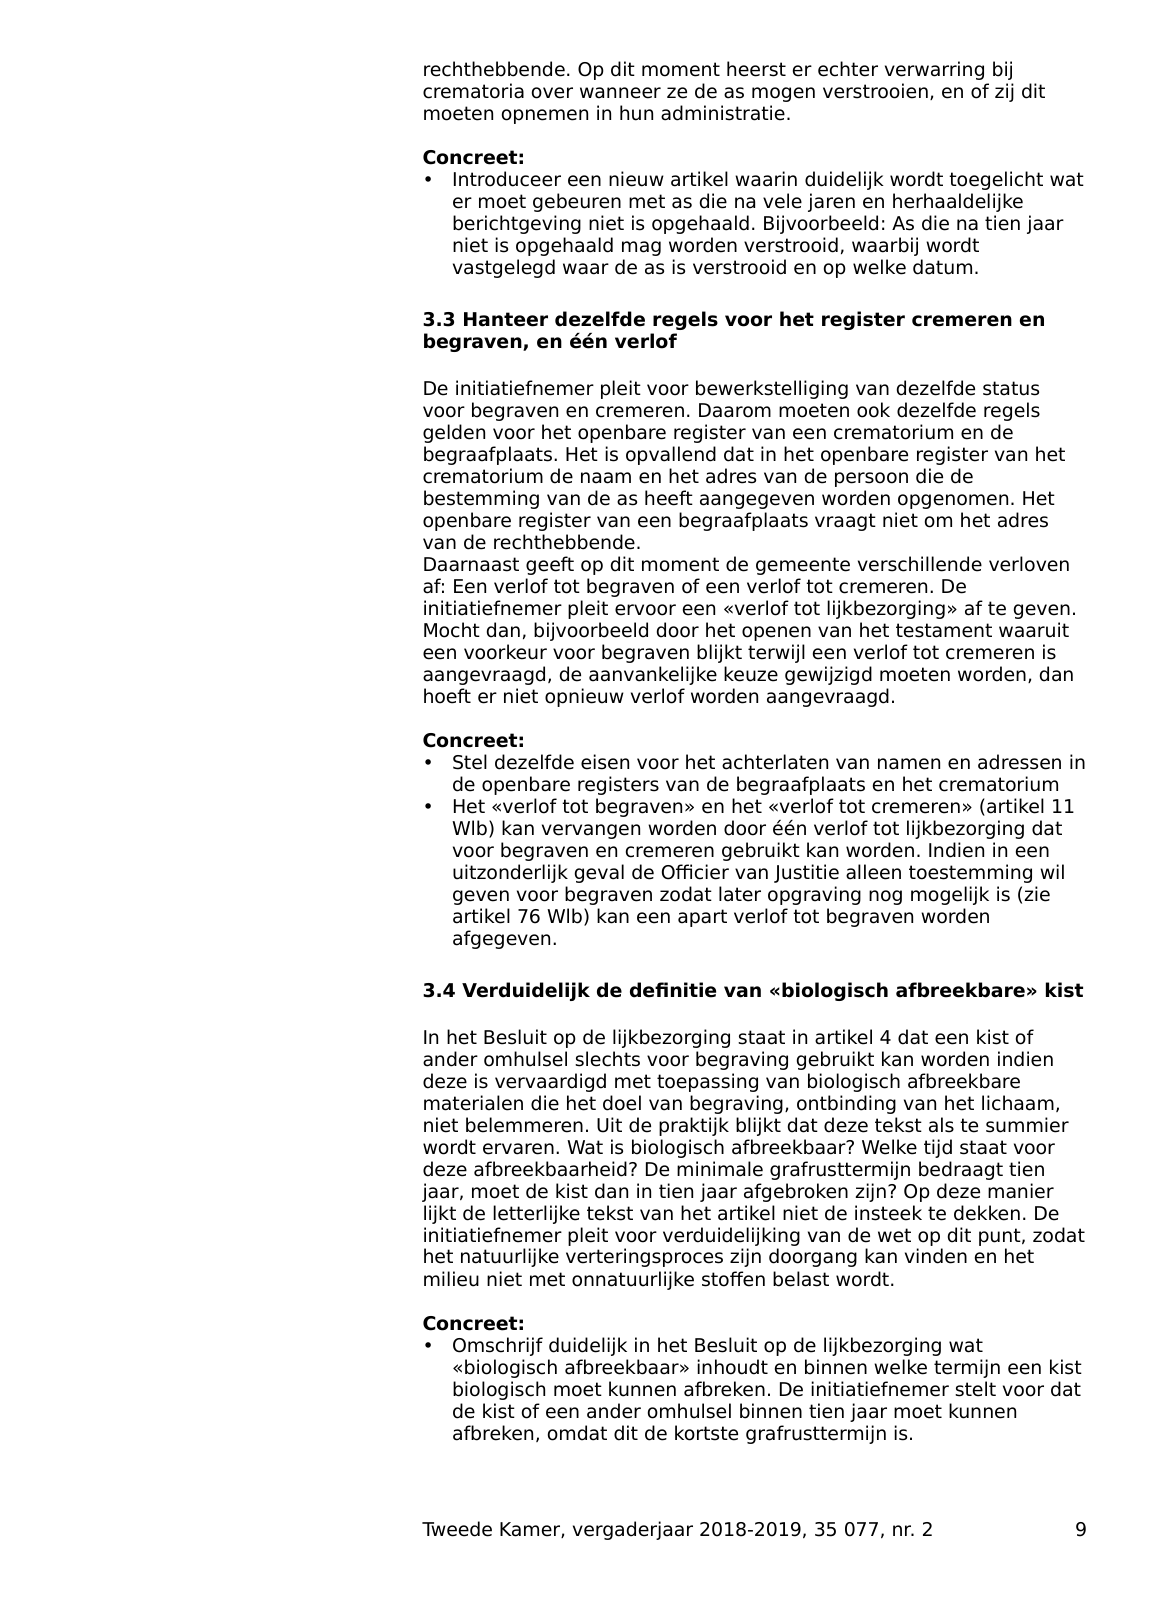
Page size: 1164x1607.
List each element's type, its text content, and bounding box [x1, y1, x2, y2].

text rechthebbende. Op dit moment heerst er echter verwarring bij crematoria over wanneer ze de as mogen verstrooien, en of zij dit moeten opnemen in hun administratie. [422, 59, 1087, 125]
text De initiatiefnemer pleit voor bewerkstelliging van dezelfde status voor begraven en cremeren. Daarom moeten ook dezelfde regels gelden voor het openbare register van een crematorium en de begraafplaats. Het is opvallend dat in het openbare register van het crematorium de naam en het adres van de persoon die de bestemming van de as heeft aangegeven worden opgenomen. Het openbare register van een begraafplaats vraagt niet om het adres van de rechthebbende. [422, 378, 1087, 554]
text Concreet: [422, 147, 1087, 169]
text In het Besluit op de lijkbezorging staat in artikel 4 dat een kist of ander omhulsel slechts voor begraving gebruikt kan worden indien deze is vervaardigd met toepassing van biologisch afbreekbare materialen die het doel van begraving, ontbinding van het lichaam, niet belemmeren. Uit de praktijk blijkt dat deze tekst als te summier wordt ervaren. Wat is biologisch afbreekbaar? Welke tijd staat voor deze afbreekbaarheid? De minimale grafrusttermijn bedraagt tien jaar, moet de kist dan in tien jaar afgebroken zijn? Op deze manier lijkt de letterlijke tekst van het artikel niet de insteek te dekken. De initiatiefnemer pleit voor verduidelijking van de wet op dit punt, zodat het natuurlijke verteringsproces zijn doorgang kan vinden en het milieu niet met onnatuurlijke stoffen belast wordt. [422, 1027, 1087, 1290]
text Concreet: [422, 1313, 1087, 1334]
text Concreet: [422, 730, 1087, 752]
text • Introduceer een nieuw artikel waarin duidelijk wordt toegelicht wat er moet gebeuren met as die na vele jaren en herhaaldelijke berichtgeving niet is opgehaald. Bijvoorbeeld: As die na tien jaar niet is opgehaald mag worden verstrooid, waarbij wordt vastgelegd waar de as is verstrooid en op welke datum. [422, 169, 1087, 279]
text • Omschrijf duidelijk in het Besluit op de lijkbezorging wat «biologisch afbreekbaar» inhoudt en binnen welke termijn een kist biologisch moet kunnen afbreken. De initiatiefnemer stelt voor dat de kist of een ander omhulsel binnen tien jaar moet kunnen afbreken, omdat dit de kortste grafrusttermijn is. [422, 1334, 1087, 1444]
text • Het «verlof tot begraven» en het «verlof tot cremeren» (artikel 11 Wlb) kan vervangen worden door één verlof tot lijkbezorging dat voor begraven en cremeren gebruikt kan worden. Indien in een uitzonderlijk geval de Officier van Justitie alleen toestemming wil geven voor begraven zodat later opgraving nog mogelijk is (zie artikel 76 Wlb) kan een apart verlof tot begraven worden afgegeven. [422, 796, 1087, 950]
subtitle 3.4 Verduidelijk de definitie van «biologisch afbreekbare» kist [422, 980, 1087, 1002]
subtitle 3.3 Hanteer dezelfde regels voor het register cremeren en begraven, en één verlof [422, 309, 1087, 353]
text Daarnaast geeft op dit moment de gemeente verschillende verloven af: Een verlof tot begraven of een verlof tot cremeren. De initiatiefnemer pleit ervoor een «verlof tot lijkbezorging» af te geven. Mocht dan, bijvoorbeeld door het openen van het testament waaruit een voorkeur voor begraven blijkt terwijl een verlof tot cremeren is aangevraagd, de aanvankelijke keuze gewijzigd moeten worden, dan hoeft er niet opnieuw verlof worden aangevraagd. [422, 554, 1087, 708]
text • Stel dezelfde eisen voor het achterlaten van namen en adressen in de openbare registers van de begraafplaats en het crematorium [422, 752, 1087, 796]
